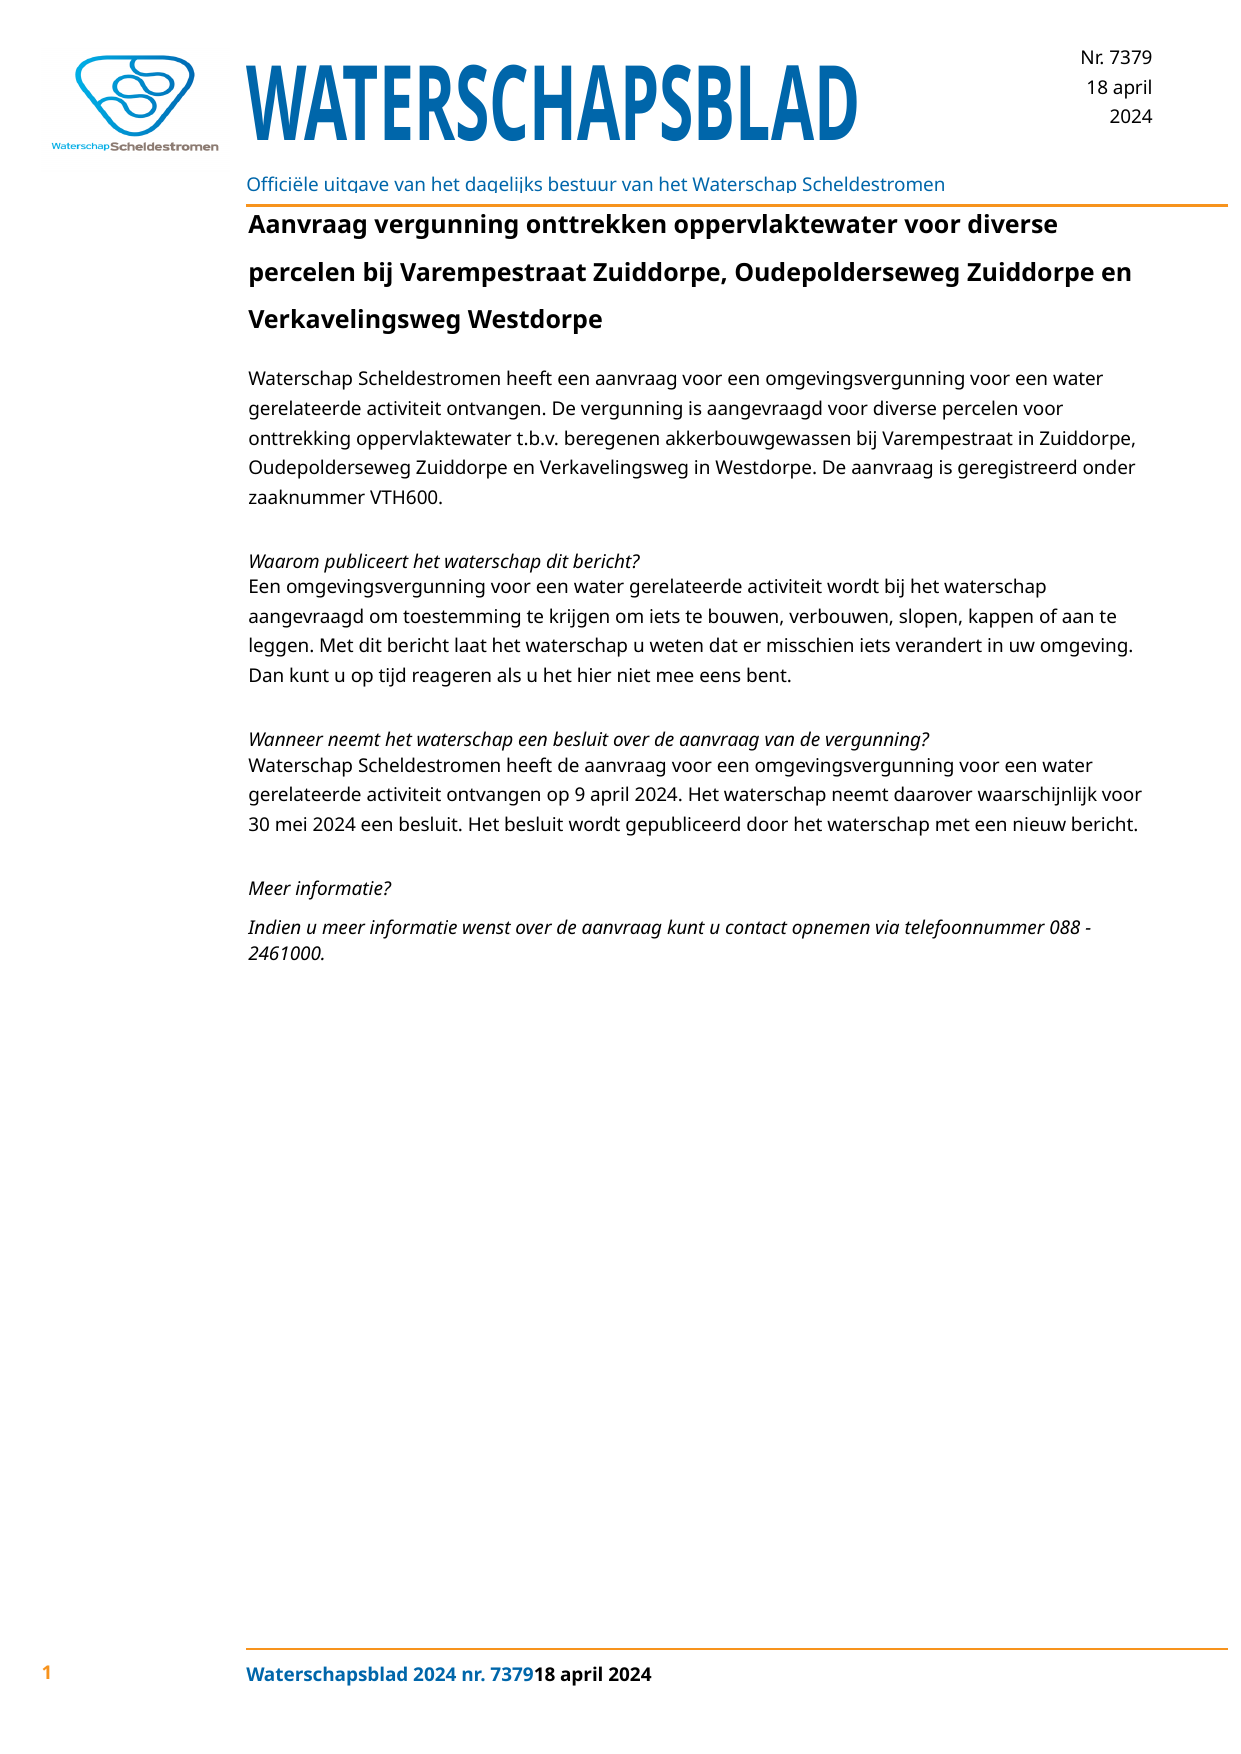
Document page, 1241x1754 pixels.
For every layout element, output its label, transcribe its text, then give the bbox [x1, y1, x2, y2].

text Wanneer neemt het waterschap een besluit over de aanvraag van de vergunning? [248, 726, 1152, 752]
text Aanvraag vergunning onttrekken oppervlaktewater voor diverse percelen bij Varempestraat Zuiddorpe, Oudepolderseweg Zuiddorpe en Verkavelingsweg Westdorpe [248, 207, 1152, 336]
text Meer informatie? [248, 875, 1152, 901]
text Waarom publiceert het waterschap dit bericht? [248, 548, 1152, 573]
text Waterschap Scheldestromen heeft een aanvraag voor een omgevingsvergunning voor een water gerelateerde activiteit ontvangen. De vergunning is aangevraagd voor diverse percelen voor onttrekking oppervlaktewater t.b.v. beregenen akkerbouwgewassen bij Varempestraat in Zuiddorpe, Oudepolderseweg Zuiddorpe en Verkavelingsweg in Westdorpe. De aanvraag is geregistreerd onder zaaknummer VTH600. [248, 366, 1152, 509]
text Waterschap Scheldestromen heeft de aanvraag voor een omgevingsvergunning voor een water gerelateerde activiteit ontvangen op 9 april 2024. Het waterschap neemt daarover waarschijnlijk voor 30 mei 2024 een besluit. Het besluit wordt gepubliceerd door het waterschap met een nieuw bericht. [248, 752, 1152, 837]
picture [41, 47, 231, 172]
text Indien u meer informatie wenst over de aanvraag kunt u contact opnemen via telefoonnummer 088 - 2461000. [248, 914, 1152, 966]
text Een omgevingsvergunning voor een water gerelateerde activiteit wordt bij het waterschap aangevraagd om toestemming te krijgen om iets te bouwen, verbouwen, slopen, kappen of aan te leggen. Met dit bericht laat het waterschap u weten dat er misschien iets verandert in uw omgeving. Dan kunt u op tijd reageren als u het hier niet mee eens bent. [248, 573, 1152, 688]
